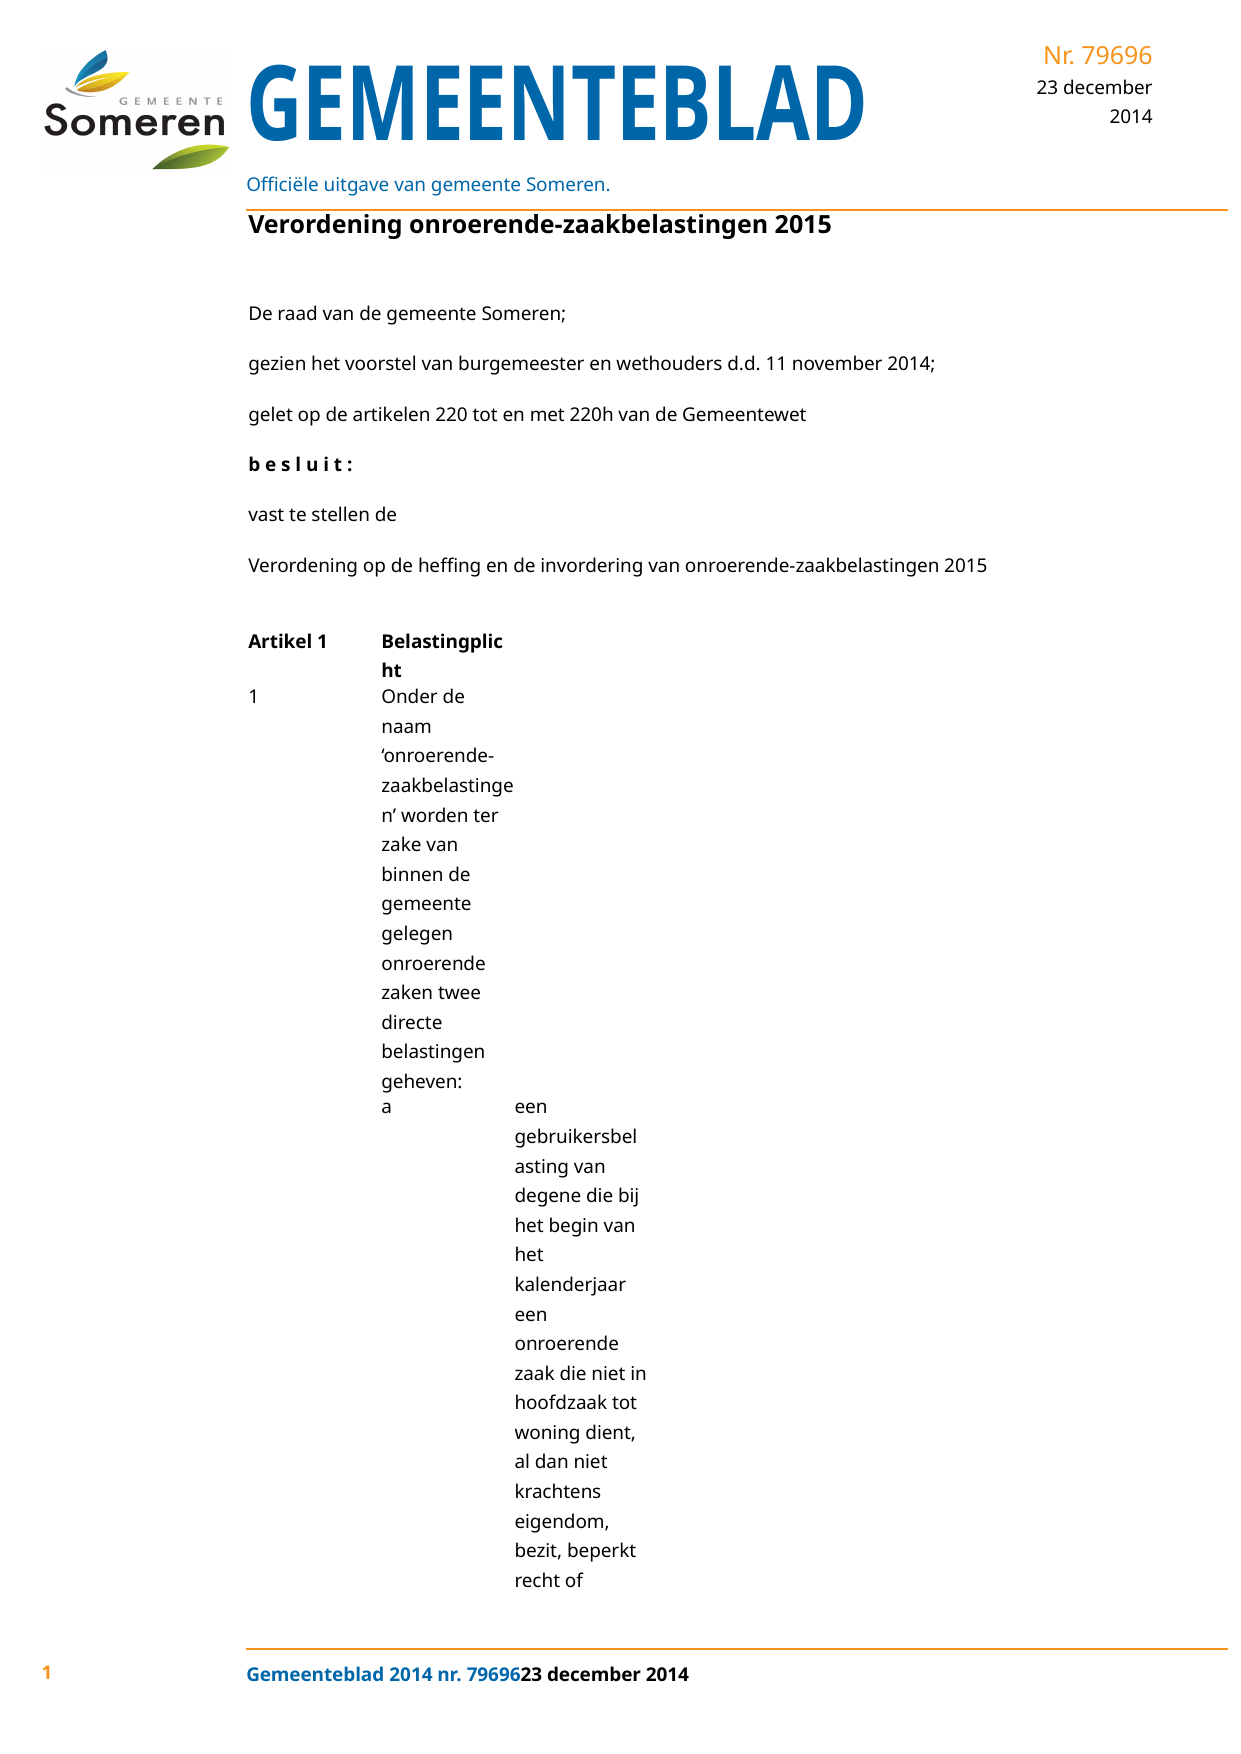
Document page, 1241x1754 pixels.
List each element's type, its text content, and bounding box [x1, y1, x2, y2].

table_cell 1 [248, 684, 381, 1094]
text b e s l u i t : [248, 451, 1152, 477]
picture [41, 47, 231, 172]
table_cell [248, 1094, 381, 1593]
text vast te stellen de [248, 502, 1152, 527]
text gezien het voorstel van burgemeester en wethouders d.d. 11 november 2014; [248, 350, 1152, 376]
table_cell een gebruikersbelasting van degene die bij het begin van het kalenderjaar een onroerende zaak die niet in hoofdzaak tot woning dient, al dan niet krachtens eigendom, bezit, beperkt recht of [514, 1094, 648, 1593]
text De raad van de gemeente Someren; [248, 300, 1152, 326]
table_cell a [381, 1094, 514, 1593]
table_header Belastingplicht [381, 628, 514, 683]
text gelet op de artikelen 220 tot en met 220h van de Gemeentewet [248, 401, 1152, 426]
table_header Artikel 1 [248, 628, 381, 683]
text Verordening op de heffing en de invordering van onroerende-zaakbelastingen 2015 [248, 552, 1152, 578]
text Verordening onroerende-zaakbelastingen 2015 [248, 211, 1152, 241]
table_cell Onder de naam ‘onroerende-zaakbelastingen’ worden ter zake van binnen de gemeente gelegen onroerende zaken twee directe belastingen geheven: [381, 684, 514, 1094]
